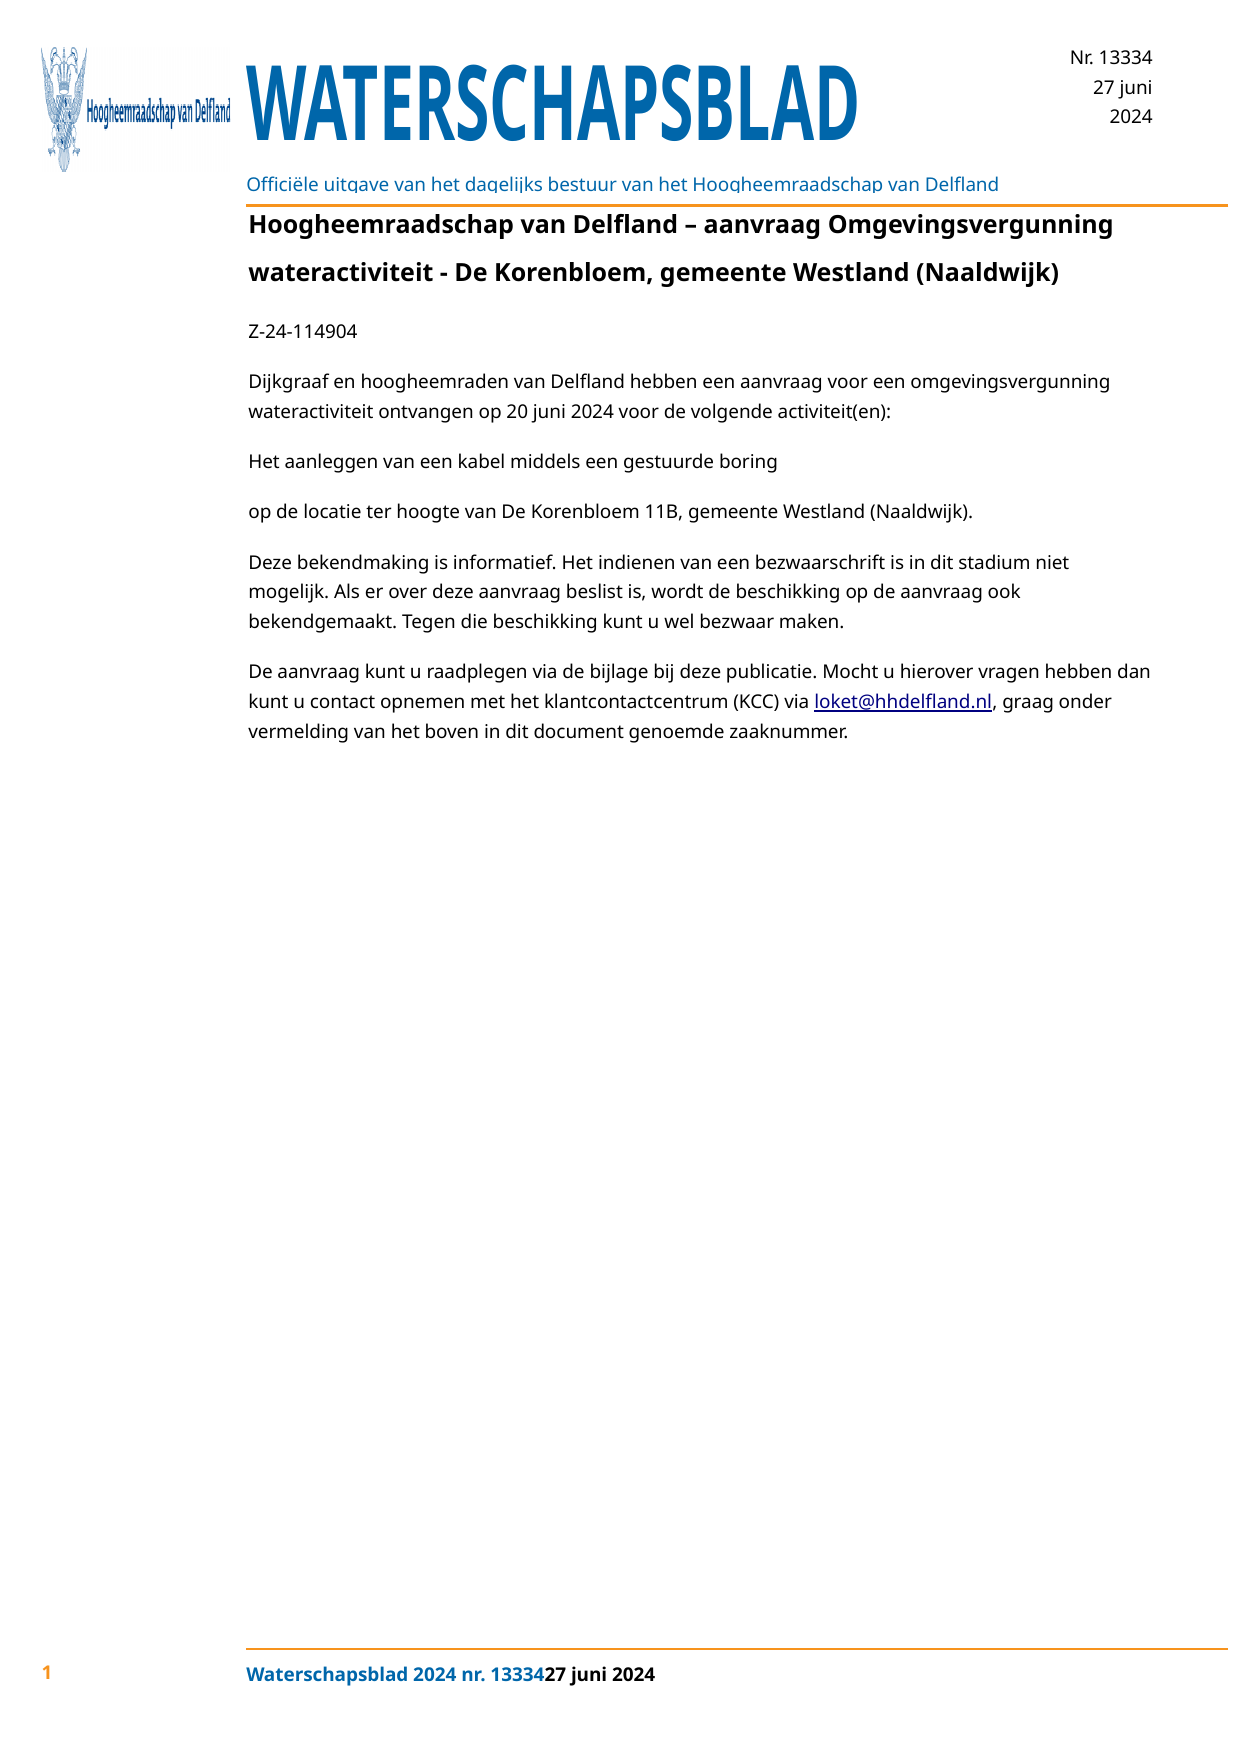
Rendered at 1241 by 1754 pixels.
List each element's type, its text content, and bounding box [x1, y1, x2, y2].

text De aanvraag kunt u raadplegen via de bijlage bij deze publicatie. Mocht u hierover vragen hebben dan kunt u contact opnemen met het klantcontactcentrum (KCC) via loket@hhdelfland.nl, graag onder vermelding van het boven in dit document genoemde zaaknummer. [248, 659, 1152, 744]
text Deze bekendmaking is informatief. Het indienen van een bezwaarschrift is in dit stadium niet mogelijk. Als er over deze aanvraag beslist is, wordt de beschikking op de aanvraag ook bekendgemaakt. Tegen die beschikking kunt u wel bezwaar maken. [248, 549, 1152, 634]
text Het aanleggen van een kabel middels een gestuurde boring [248, 448, 1152, 474]
text Hoogheemraadschap van Delfland – aanvraag Omgevingsvergunning wateractiviteit - De Korenbloem, gemeente Westland (Naaldwijk) [248, 207, 1152, 288]
picture [41, 47, 231, 172]
text op de locatie ter hoogte van De Korenbloem 11B, gemeente Westland (Naaldwijk). [248, 499, 1152, 524]
text Dijkgraaf en hoogheemraden van Delfland hebben een aanvraag voor een omgevingsvergunning wateractiviteit ontvangen op 20 juni 2024 voor de volgende activiteit(en): [248, 368, 1152, 424]
text Z-24-114904 [248, 318, 1152, 344]
